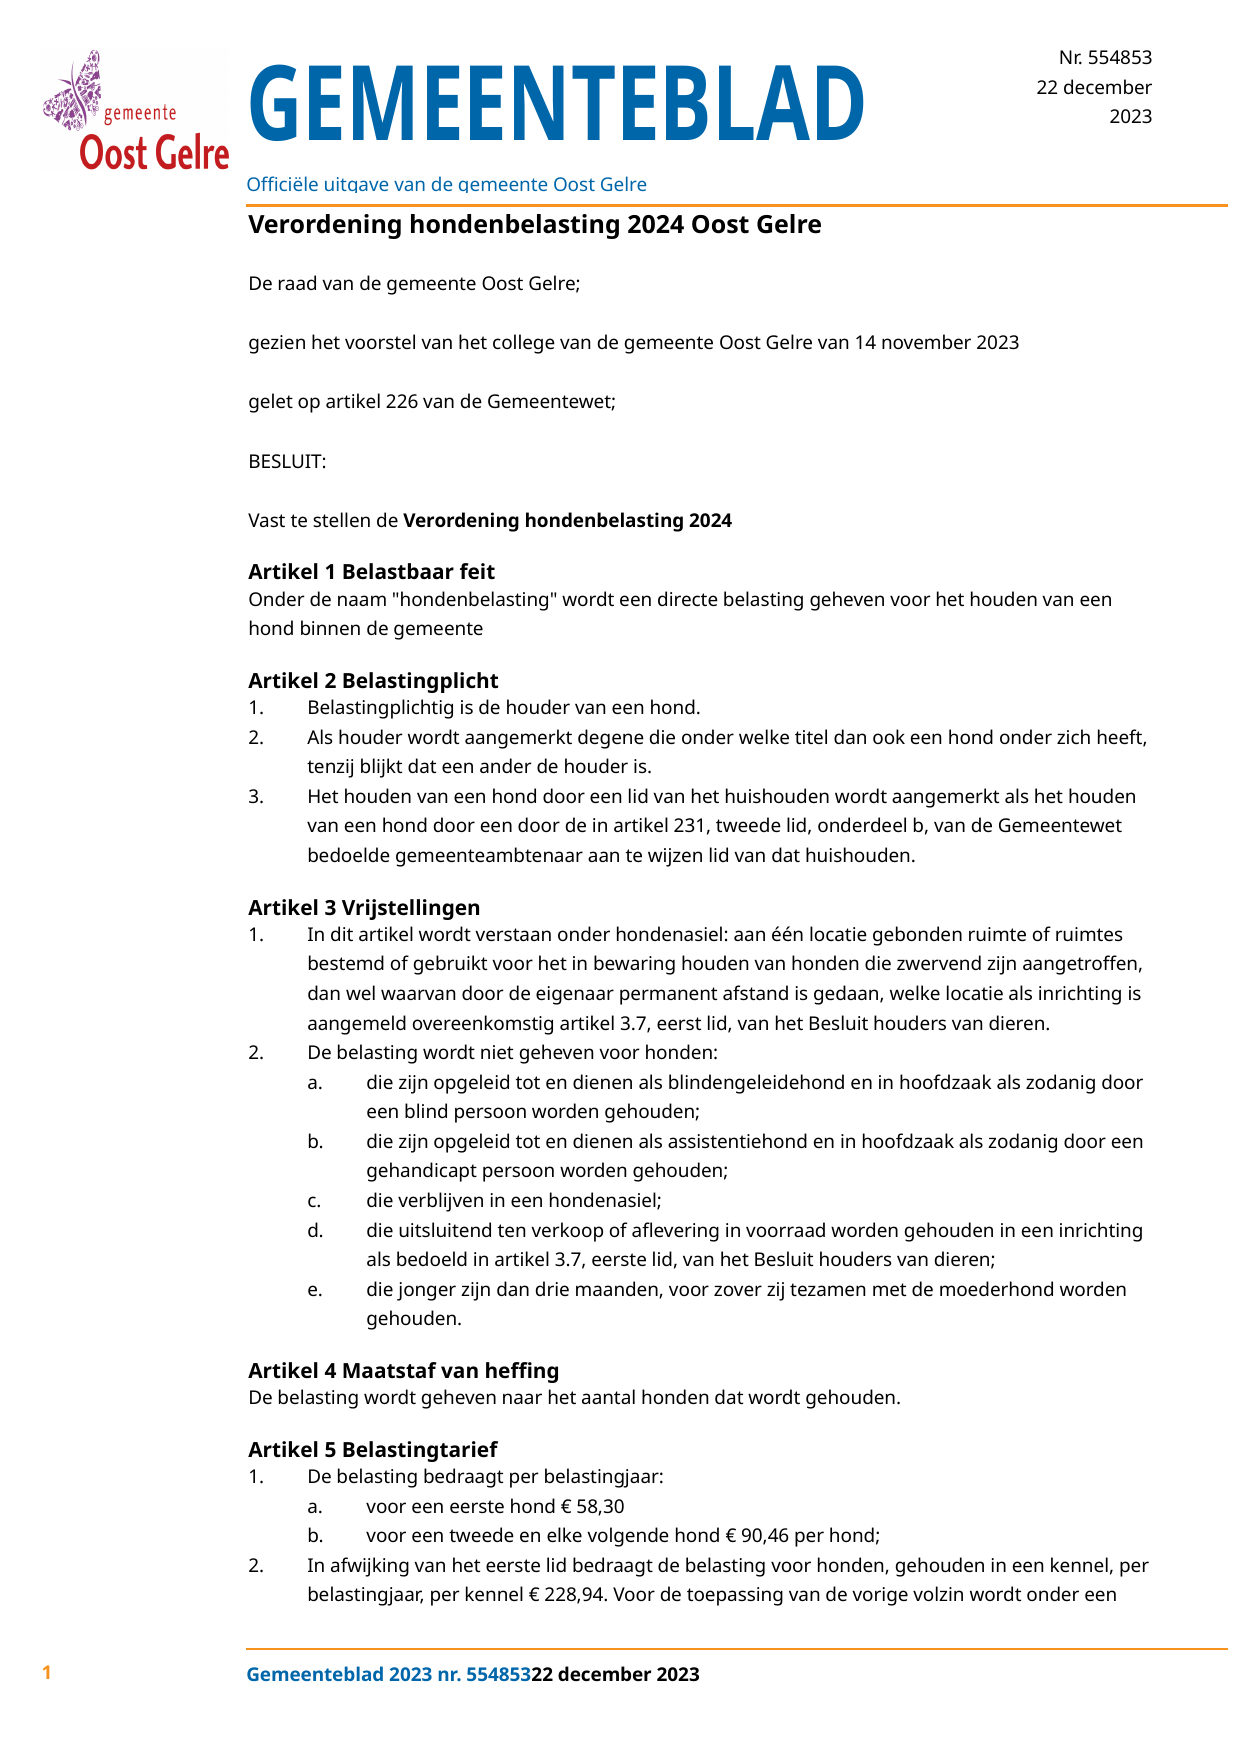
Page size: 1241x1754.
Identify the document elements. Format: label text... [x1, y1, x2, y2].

list voor een tweede en elke volgende hond € 90,46 per hond; [307, 1522, 1152, 1548]
list Belastingplichtig is de houder van een hond. [248, 694, 1152, 720]
text Vast te stellen de Verordening hondenbelasting 2024 [248, 507, 1152, 533]
list De belasting bedraagt per belastingjaar: [248, 1463, 1152, 1489]
list In dit artikel wordt verstaan onder hondenasiel: aan één locatie gebonden ruimte of ruimtes bestemd of gebruikt voor het in bewaring houden van honden die zwervend zijn aangetroffen, dan wel waarvan door de eigenaar permanent afstand is gedaan, welke locatie als inrichting is aangemeld overeenkomstig artikel 3.7, eerst lid, van het Besluit houders van dieren. [248, 921, 1152, 1036]
list De belasting wordt niet geheven voor honden: [248, 1039, 1152, 1065]
text BESLUIT: [248, 448, 1152, 473]
text gelet op artikel 226 van de Gemeentewet; [248, 389, 1152, 414]
list voor een eerste hond € 58,30 [307, 1493, 1152, 1519]
text Onder de naam "hondenbelasting" wordt een directe belasting geheven voor het houden van een hond binnen de gemeente [248, 586, 1152, 641]
list Het houden van een hond door een lid van het huishouden wordt aangemerkt als het houden van een hond door een door de in artikel 231, tweede lid, onderdeel b, van de Gemeentewet bedoelde gemeenteambtenaar aan te wijzen lid van dat huishouden. [248, 783, 1152, 868]
list die verblijven in een hondenasiel; [307, 1187, 1152, 1213]
text De belasting wordt geheven naar het aantal honden dat wordt gehouden. [248, 1384, 1152, 1410]
text Artikel 3 Vrijstellingen [248, 893, 1152, 921]
text Artikel 2 Belastingplicht [248, 666, 1152, 694]
list die zijn opgeleid tot en dienen als assistentiehond en in hoofdzaak als zodanig door een gehandicapt persoon worden gehouden; [307, 1128, 1152, 1183]
list Als houder wordt aangemerkt degene die onder welke titel dan ook een hond onder zich heeft, tenzij blijkt dat een ander de houder is. [248, 724, 1152, 779]
picture [41, 47, 231, 172]
list die jonger zijn dan drie maanden, voor zover zij tezamen met de moederhond worden gehouden. [307, 1276, 1152, 1331]
text gezien het voorstel van het college van de gemeente Oost Gelre van 14 november 2023 [248, 329, 1152, 355]
text Artikel 5 Belastingtarief [248, 1435, 1152, 1463]
text Verordening hondenbelasting 2024 Oost Gelre [248, 207, 1152, 241]
list die zijn opgeleid tot en dienen als blindengeleidehond en in hoofdzaak als zodanig door een blind persoon worden gehouden; [307, 1069, 1152, 1124]
text De raad van de gemeente Oost Gelre; [248, 270, 1152, 296]
text Artikel 4 Maatstaf van heffing [248, 1356, 1152, 1384]
list die uitsluitend ten verkoop of aflevering in voorraad worden gehouden in een inrichting als bedoeld in artikel 3.7, eerste lid, van het Besluit houders van dieren; [307, 1217, 1152, 1272]
text Artikel 1 Belastbaar feit [248, 557, 1152, 586]
list In afwijking van het eerste lid bedraagt de belasting voor honden, gehouden in een kennel, per belastingjaar, per kennel € 228,94. Voor de toepassing van de vorige volzin wordt onder een [248, 1552, 1152, 1607]
